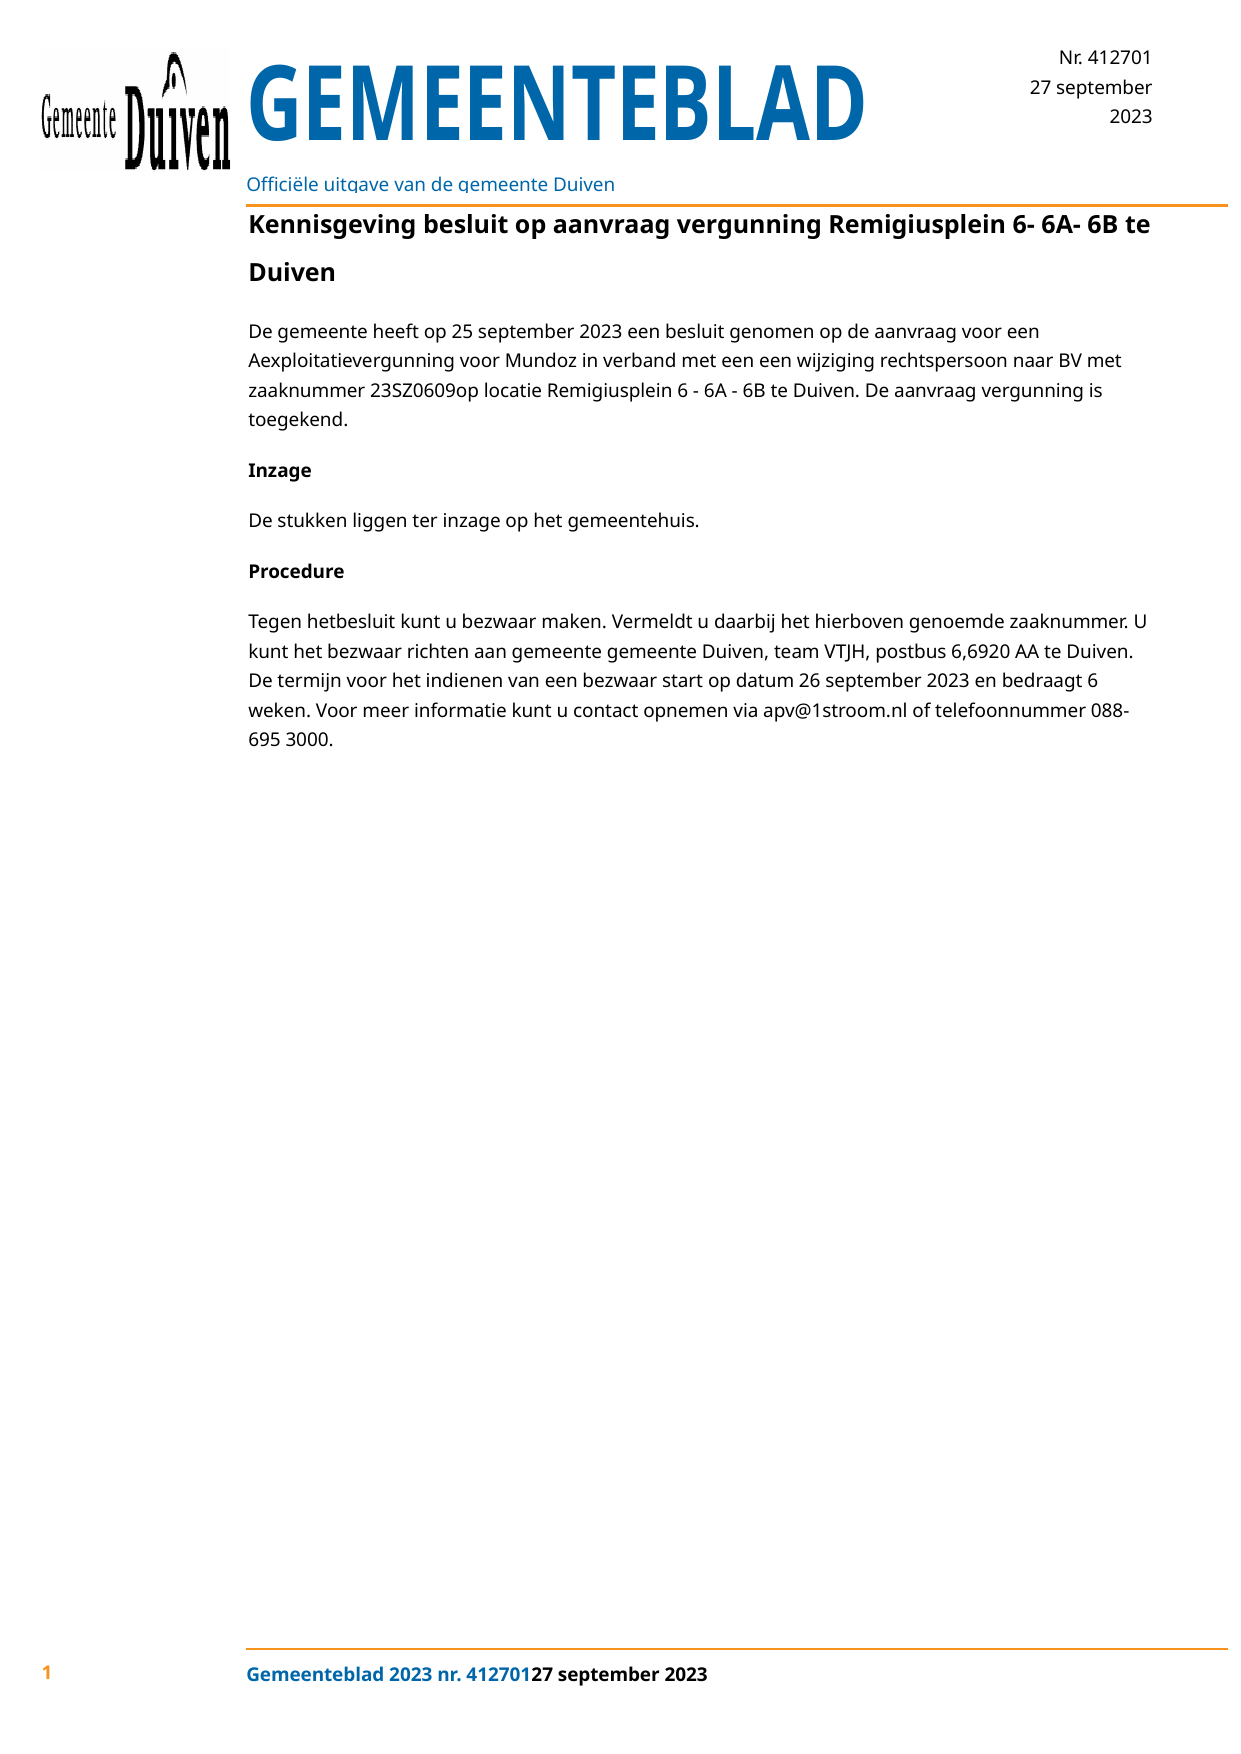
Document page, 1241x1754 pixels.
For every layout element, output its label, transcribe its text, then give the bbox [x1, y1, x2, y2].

text Procedure [248, 558, 1152, 584]
text Kennisgeving besluit op aanvraag vergunning Remigiusplein 6- 6A- 6B te Duiven [248, 207, 1152, 288]
text Tegen hetbesluit kunt u bezwaar maken. Vermeldt u daarbij het hierboven genoemde zaaknummer. U kunt het bezwaar richten aan gemeente gemeente Duiven, team VTJH, postbus 6,6920 AA te Duiven. De termijn voor het indienen van een bezwaar start op datum 26 september 2023 en bedraagt 6 weken. Voor meer informatie kunt u contact opnemen via apv@1stroom.nl of telefoonnummer 088-695 3000. [248, 608, 1152, 752]
text Inzage [248, 457, 1152, 483]
picture [41, 47, 231, 172]
text De gemeente heeft op 25 september 2023 een besluit genomen op de aanvraag voor een Aexploitatievergunning voor Mundoz in verband met een een wijziging rechtspersoon naar BV met zaaknummer 23SZ0609op locatie Remigiusplein 6 - 6A - 6B te Duiven. De aanvraag vergunning is toegekend. [248, 318, 1152, 432]
text De stukken liggen ter inzage op het gemeentehuis. [248, 507, 1152, 533]
